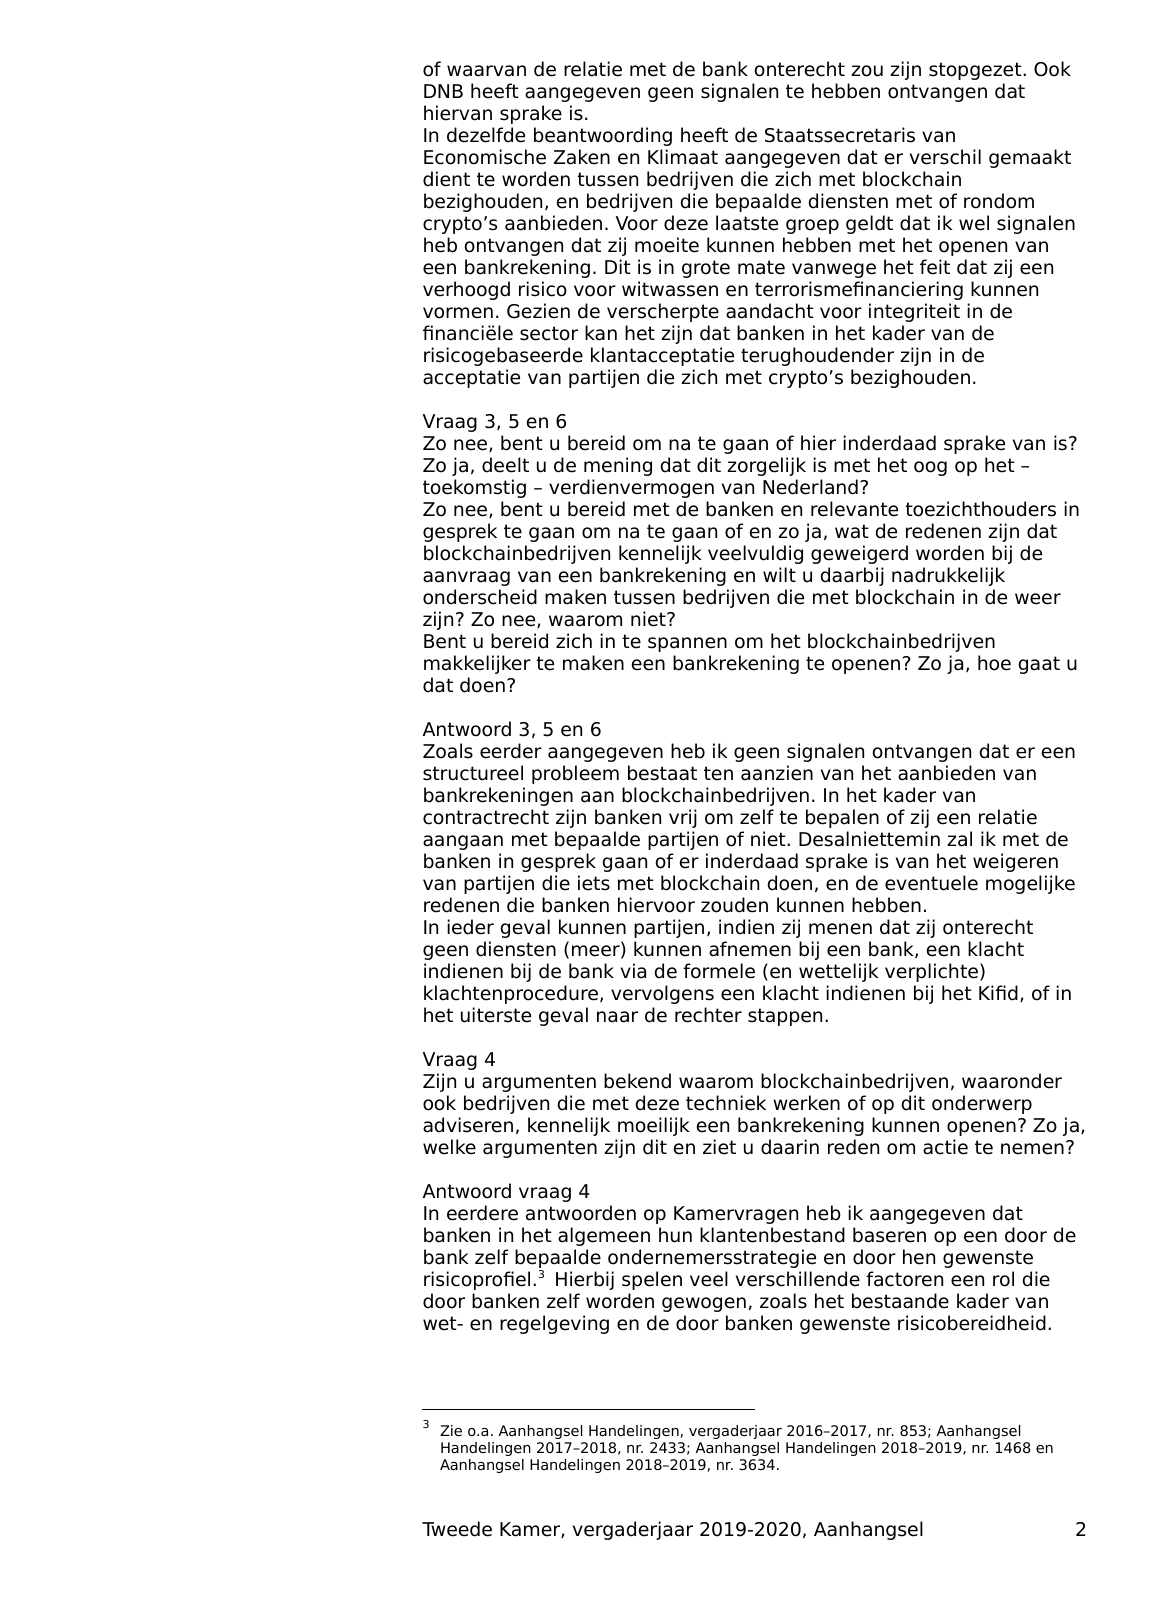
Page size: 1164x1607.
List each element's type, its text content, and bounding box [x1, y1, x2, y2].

text Zijn u argumenten bekend waarom blockchainbedrijven, waaronder ook bedrijven die met deze techniek werken of op dit onderwerp adviseren, kennelijk moeilijk een bankrekening kunnen openen? Zo ja, welke argumenten zijn dit en ziet u daarin reden om actie te nemen? [422, 1071, 1087, 1159]
text Zo nee, bent u bereid met de banken en relevante toezichthouders in gesprek te gaan om na te gaan of en zo ja, wat de redenen zijn dat blockchainbedrijven kennelijk veelvuldig geweigerd worden bij de aanvraag van een bankrekening en wilt u daarbij nadrukkelijk onderscheid maken tussen bedrijven die met blockchain in de weer zijn? Zo nee, waarom niet? [422, 499, 1087, 631]
text In eerdere antwoorden op Kamervragen heb ik aangegeven dat banken in het algemeen hun klantenbestand baseren op een door de bank zelf bepaalde ondernemersstrategie en door hen gewenste risicoprofiel. Hierbij spelen veel verschillende factoren een rol die door banken zelf worden gewogen, zoals het bestaande kader van wet- en regelgeving en de door banken gewenste risicobereidheid. [422, 1203, 1087, 1335]
text Zo nee, bent u bereid om na te gaan of hier inderdaad sprake van is? Zo ja, deelt u de mening dat dit zorgelijk is met het oog op het – toekomstig – verdienvermogen van Nederland? [422, 433, 1087, 499]
text Zie o.a. Aanhangsel Handelingen, vergaderjaar 2016–2017, nr. 853; Aanhangsel Handelingen 2017–2018, nr. 2433; Aanhangsel Handelingen 2018–2019, nr. 1468 en Aanhangsel Handelingen 2018–2019, nr. 3634. [422, 1418, 1087, 1474]
text Antwoord 3, 5 en 6 [422, 719, 1087, 741]
text In dezelfde beantwoording heeft de Staatssecretaris van Economische Zaken en Klimaat aangegeven dat er verschil gemaakt dient te worden tussen bedrijven die zich met blockchain bezighouden, en bedrijven die bepaalde diensten met of rondom crypto’s aanbieden. Voor deze laatste groep geldt dat ik wel signalen heb ontvangen dat zij moeite kunnen hebben met het openen van een bankrekening. Dit is in grote mate vanwege het feit dat zij een verhoogd risico voor witwassen en terrorismefinanciering kunnen vormen. Gezien de verscherpte aandacht voor integriteit in de financiële sector kan het zijn dat banken in het kader van de risicogebaseerde klantacceptatie terughoudender zijn in de acceptatie van partijen die zich met crypto’s bezighouden. [422, 125, 1087, 389]
text Zoals eerder aangegeven heb ik geen signalen ontvangen dat er een structureel probleem bestaat ten aanzien van het aanbieden van bankrekeningen aan blockchainbedrijven. In het kader van contractrecht zijn banken vrij om zelf te bepalen of zij een relatie aangaan met bepaalde partijen of niet. Desalniettemin zal ik met de banken in gesprek gaan of er inderdaad sprake is van het weigeren van partijen die iets met blockchain doen, en de eventuele mogelijke redenen die banken hiervoor zouden kunnen hebben. [422, 741, 1087, 917]
text Antwoord vraag 4 [422, 1181, 1087, 1203]
text Vraag 4 [422, 1049, 1087, 1071]
text Bent u bereid zich in te spannen om het blockchainbedrijven makkelijker te maken een bankrekening te openen? Zo ja, hoe gaat u dat doen? [422, 631, 1087, 697]
text of waarvan de relatie met de bank onterecht zou zijn stopgezet. Ook DNB heeft aangegeven geen signalen te hebben ontvangen dat hiervan sprake is. [422, 59, 1087, 125]
text Vraag 3, 5 en 6 [422, 411, 1087, 433]
text In ieder geval kunnen partijen, indien zij menen dat zij onterecht geen diensten (meer) kunnen afnemen bij een bank, een klacht indienen bij de bank via de formele (en wettelijk verplichte) klachtenprocedure, vervolgens een klacht indienen bij het Kifid, of in het uiterste geval naar de rechter stappen. [422, 917, 1087, 1027]
